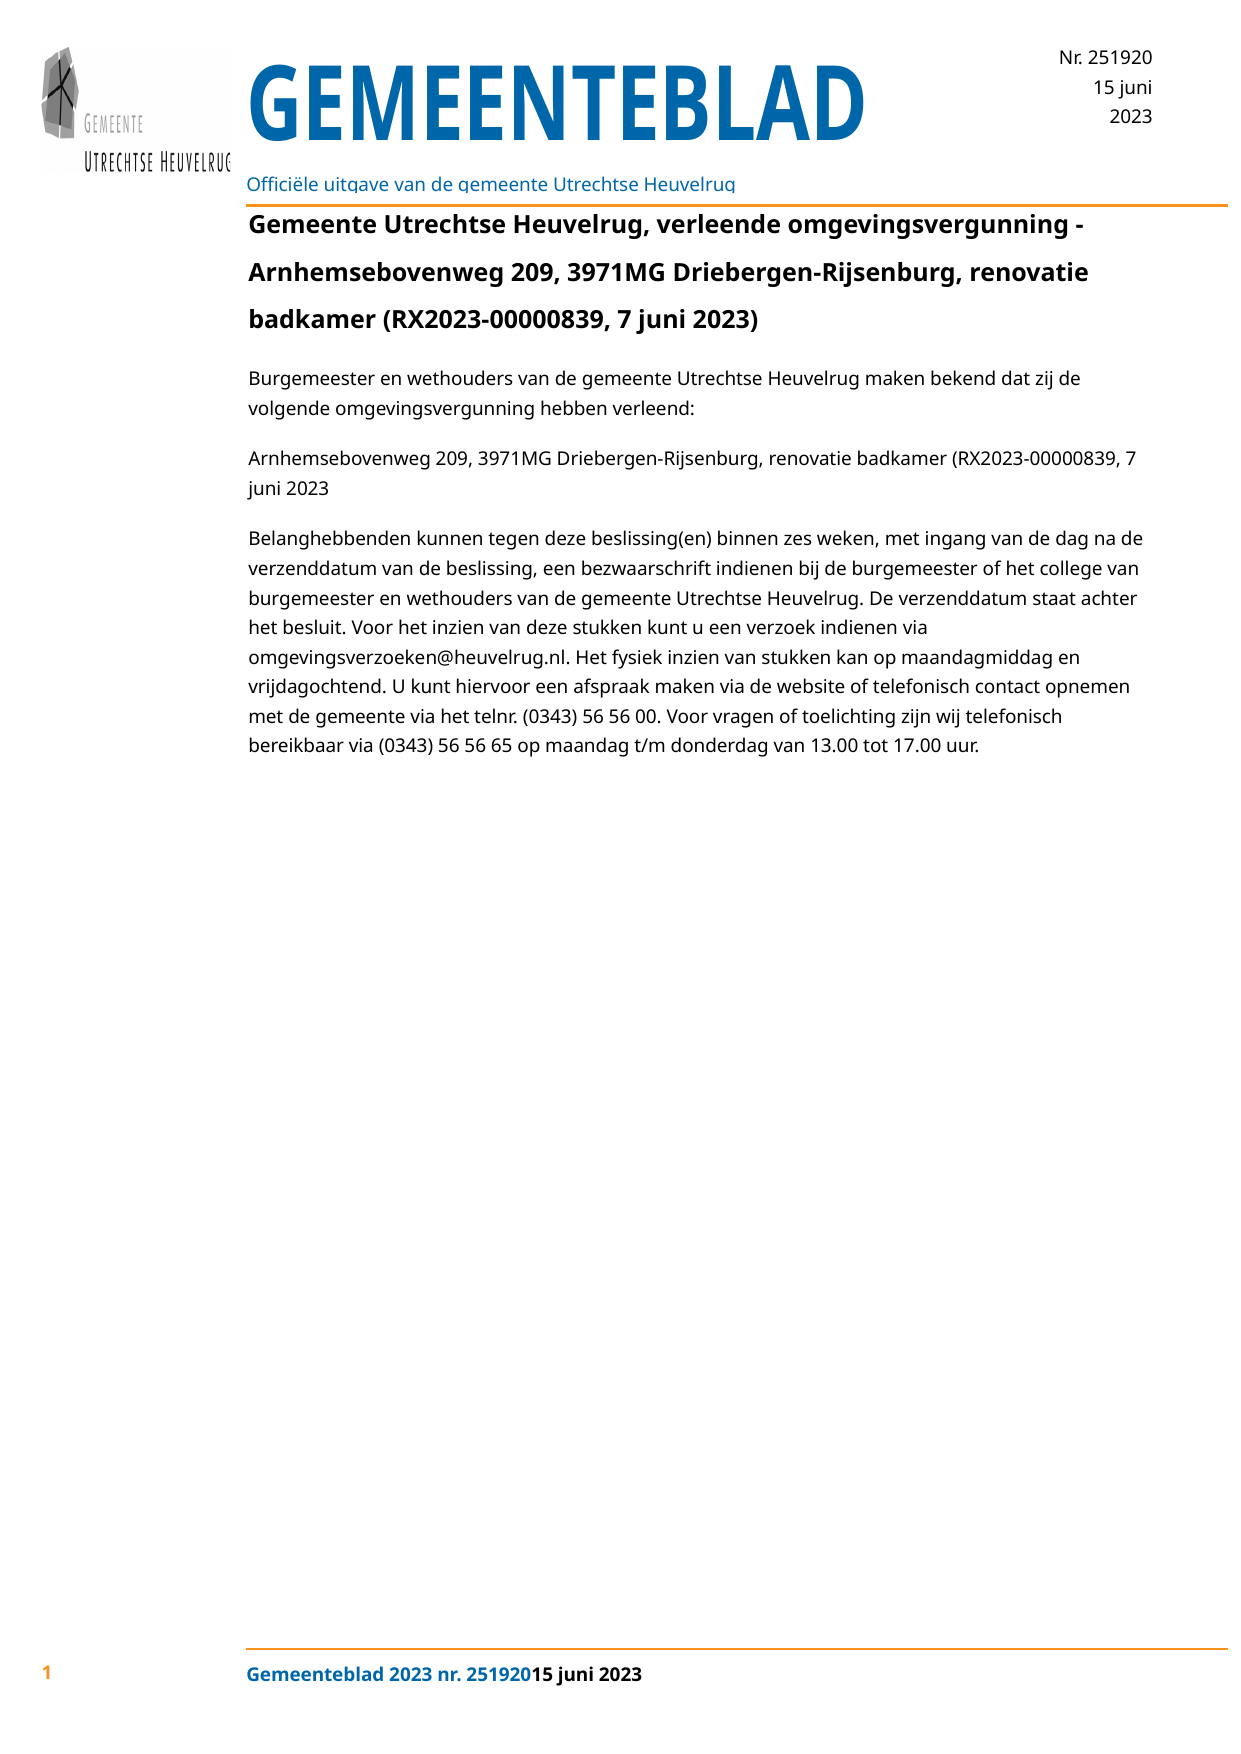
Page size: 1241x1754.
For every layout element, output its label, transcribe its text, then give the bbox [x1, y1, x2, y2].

text Belanghebbenden kunnen tegen deze beslissing(en) binnen zes weken, met ingang van de dag na de verzenddatum van de beslissing, een bezwaarschrift indienen bij de burgemeester of het college van burgemeester en wethouders van de gemeente Utrechtse Heuvelrug. De verzenddatum staat achter het besluit. Voor het inzien van deze stukken kunt u een verzoek indienen via omgevingsverzoeken@heuvelrug.nl. Het fysiek inzien van stukken kan op maandagmiddag en vrijdagochtend. U kunt hiervoor een afspraak maken via de website of telefonisch contact opnemen met de gemeente via het telnr. (0343) 56 56 00. Voor vragen of toelichting zijn wij telefonisch bereikbaar via (0343) 56 56 65 op maandag t/m donderdag van 13.00 tot 17.00 uur. [248, 526, 1152, 758]
picture [41, 47, 231, 172]
text Arnhemsebovenweg 209, 3971MG Driebergen-Rijsenburg, renovatie badkamer (RX2023-00000839, 7 juni 2023 [248, 446, 1152, 501]
text Burgemeester en wethouders van de gemeente Utrechtse Heuvelrug maken bekend dat zij de volgende omgevingsvergunning hebben verleend: [248, 366, 1152, 421]
text Gemeente Utrechtse Heuvelrug, verleende omgevingsvergunning - Arnhemsebovenweg 209, 3971MG Driebergen-Rijsenburg, renovatie badkamer (RX2023-00000839, 7 juni 2023) [248, 207, 1152, 336]
